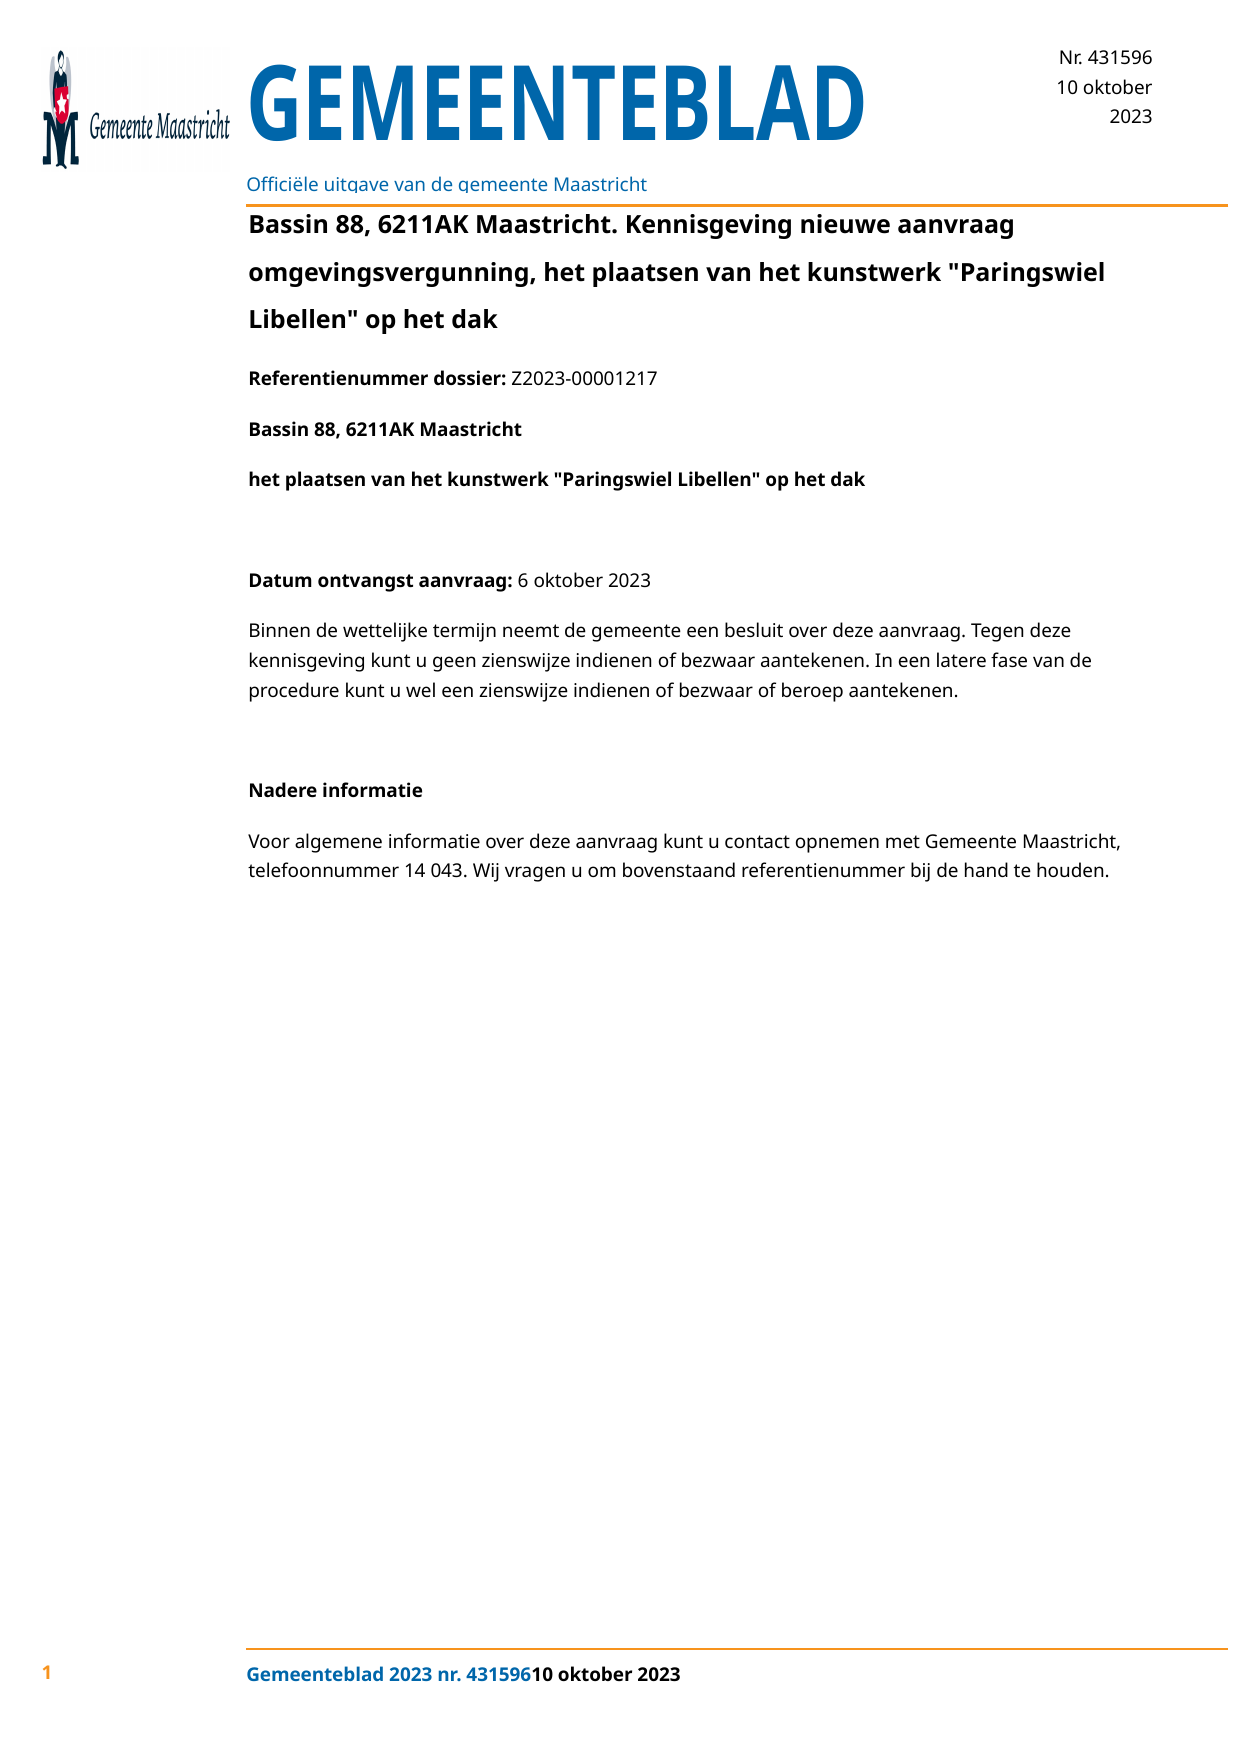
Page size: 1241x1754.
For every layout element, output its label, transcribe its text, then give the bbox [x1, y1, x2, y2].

text Bassin 88, 6211AK Maastricht. Kennisgeving nieuwe aanvraag omgevingsvergunning, het plaatsen van het kunstwerk "Paringswiel Libellen" op het dak [248, 207, 1152, 336]
picture [41, 47, 231, 172]
text Referentienummer dossier: Z2023-00001217 [248, 366, 1152, 391]
text Nadere informatie [248, 778, 1152, 803]
text het plaatsen van het kunstwerk "Paringswiel Libellen" op het dak [248, 466, 1152, 492]
text Binnen de wettelijke termijn neemt de gemeente een besluit over deze aanvraag. Tegen deze kennisgeving kunt u geen zienswijze indienen of bezwaar aantekenen. In een latere fase van de procedure kunt u wel een zienswijze indienen of bezwaar of beroep aantekenen. [248, 618, 1152, 702]
text Voor algemene informatie over deze aanvraag kunt u contact opnemen met Gemeente Maastricht, telefoonnummer 14 043. Wij vragen u om bovenstaand referentienummer bij de hand te houden. [248, 828, 1152, 883]
text Datum ontvangst aanvraag: 6 oktober 2023 [248, 567, 1152, 593]
text Bassin 88, 6211AK Maastricht [248, 416, 1152, 442]
